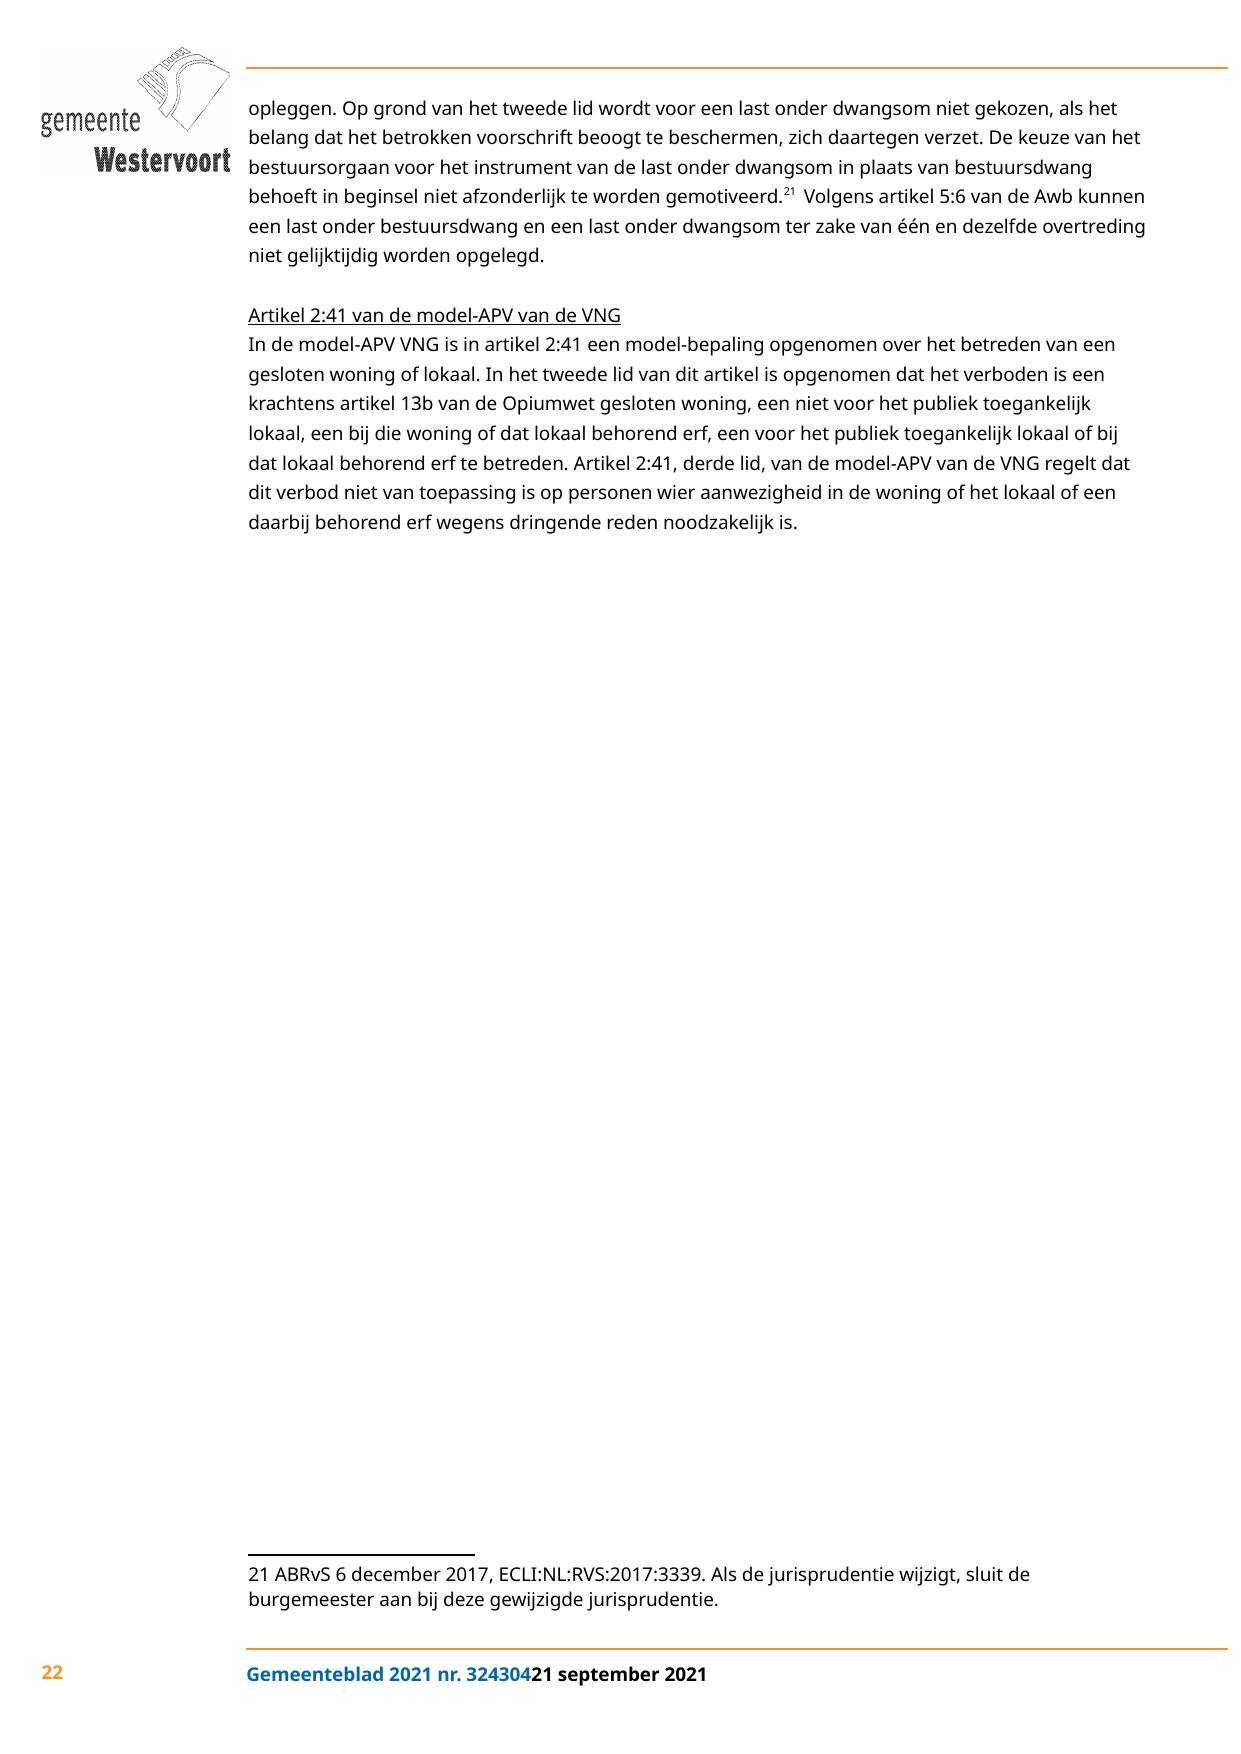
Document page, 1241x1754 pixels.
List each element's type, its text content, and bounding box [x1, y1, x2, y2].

text ABRvS 6 december 2017, ECLI:NL:RVS:2017:3339. Als de jurisprudentie wijzigt, sluit de burgemeester aan bij deze gewijzigde jurisprudentie. [248, 1561, 1152, 1612]
picture [41, 47, 231, 172]
text Artikel 2:41 van de model-APV van de VNG [248, 302, 1152, 328]
text In de model-APV VNG is in artikel 2:41 een model-bepaling opgenomen over het betreden van een gesloten woning of lokaal. In het tweede lid van dit artikel is opgenomen dat het verboden is een krachtens artikel 13b van de Opiumwet gesloten woning, een niet voor het publiek toegankelijk lokaal, een bij die woning of dat lokaal behorend erf, een voor het publiek toegankelijk lokaal of bij dat lokaal behorend erf te betreden. Artikel 2:41, derde lid, van de model-APV van de VNG regelt dat dit verbod niet van toepassing is op personen wier aanwezigheid in de woning of het lokaal of een daarbij behorend erf wegens dringende reden noodzakelijk is.‎‎ [248, 331, 1152, 535]
text opleggen. Op grond van het tweede lid wordt voor een last onder dwangsom niet gekozen, als het belang dat het betrokken voorschrift beoogt te beschermen, zich daartegen verzet. De keuze van het bestuursorgaan voor het instrument van de last onder dwangsom in plaats van bestuursdwang behoeft in beginsel niet afzonderlijk te worden gemotiveerd. Volgens artikel 5:6 van de Awb kunnen een last onder bestuursdwang en een last onder dwangsom ter zake van één en dezelfde overtreding niet gelijktijdig worden opgelegd. [248, 95, 1152, 268]
